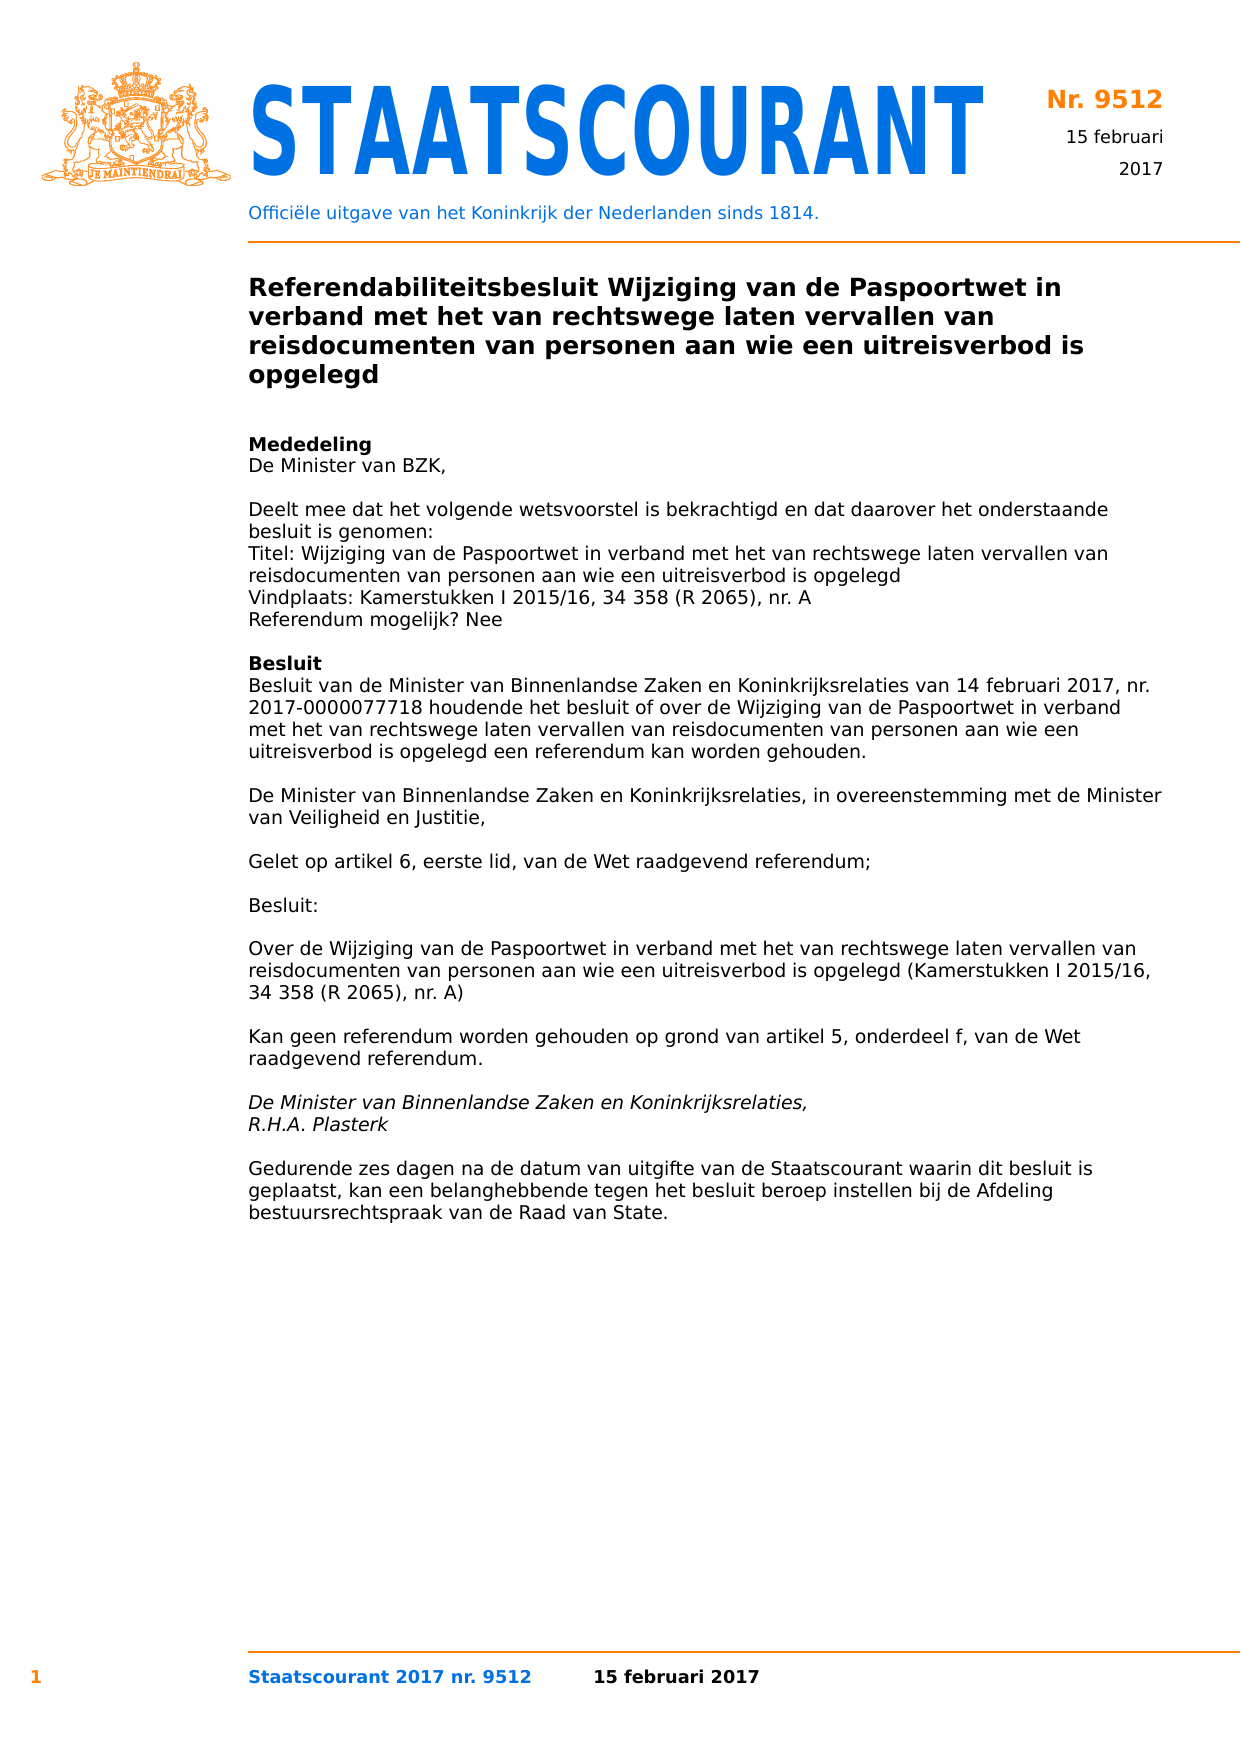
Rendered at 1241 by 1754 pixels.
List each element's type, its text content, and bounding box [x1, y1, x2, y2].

text Besluit: [248, 894, 1163, 916]
table_header Nr. 9512 [998, 62, 1240, 121]
text Besluit [248, 653, 1163, 675]
text Kan geen referendum worden gehouden op grond van artikel 5, onderdeel f, van de Wet raadgevend referendum. [248, 1026, 1163, 1070]
subtitle Referendabiliteitsbesluit Wijziging van de Paspoortwet in verband met het van rechtswege laten vervallen van reisdocumenten van personen aan wie een uitreisverbod is opgelegd [248, 273, 1163, 390]
text Referendum mogelijk? Nee [248, 609, 1163, 631]
text Deelt mee dat het volgende wetsvoorstel is bekrachtigd en dat daarover het onderstaande besluit is genomen: [248, 499, 1163, 543]
text Gedurende zes dagen na de datum van uitgifte van de Staatscourant waarin dit besluit is geplaatst, kan een belanghebbende tegen het besluit beroep instellen bij de Afdeling bestuursrechtspraak van de Raad van State. [248, 1158, 1163, 1224]
text Mededeling [248, 433, 1163, 455]
text Titel: Wijziging van de Paspoortwet in verband met het van rechtswege laten vervallen van reisdocumenten van personen aan wie een uitreisverbod is opgelegd [248, 543, 1163, 587]
picture [41, 62, 231, 186]
text De Minister van BZK, [248, 455, 1163, 477]
text Over de Wijziging van de Paspoortwet in verband met het van rechtswege laten vervallen van reisdocumenten van personen aan wie een uitreisverbod is opgelegd (Kamerstukken I 2015/16, 34 358 (R 2065), nr. A) [248, 938, 1163, 1004]
table_header [25, 62, 248, 241]
table_cell 2017 [998, 153, 1240, 203]
table_header STAATSCOURANT [248, 62, 998, 203]
text Gelet op artikel 6, eerste lid, van de Wet raadgevend referendum; [248, 851, 1163, 873]
table_cell Officiële uitgave van het Koninkrijk der Nederlanden sinds 1814. [248, 203, 1240, 241]
text Besluit van de Minister van Binnenlandse Zaken en Koninkrijksrelaties van 14 februari 2017, nr. 2017-0000077718 houdende het besluit of over de Wijziging van de Paspoortwet in verband met het van rechtswege laten vervallen van reisdocumenten van personen aan wie een uitreisverbod is opgelegd een referendum kan worden gehouden. [248, 675, 1163, 763]
text Vindplaats: Kamerstukken I 2015/16, 34 358 (R 2065), nr. A [248, 587, 1163, 609]
table_cell 15 februari [998, 121, 1240, 153]
text De Minister van Binnenlandse Zaken en Koninkrijksrelaties, R.H.A. Plasterk [248, 1092, 1163, 1136]
text De Minister van Binnenlandse Zaken en Koninkrijksrelaties, in overeenstemming met de Minister van Veiligheid en Justitie, [248, 785, 1163, 829]
